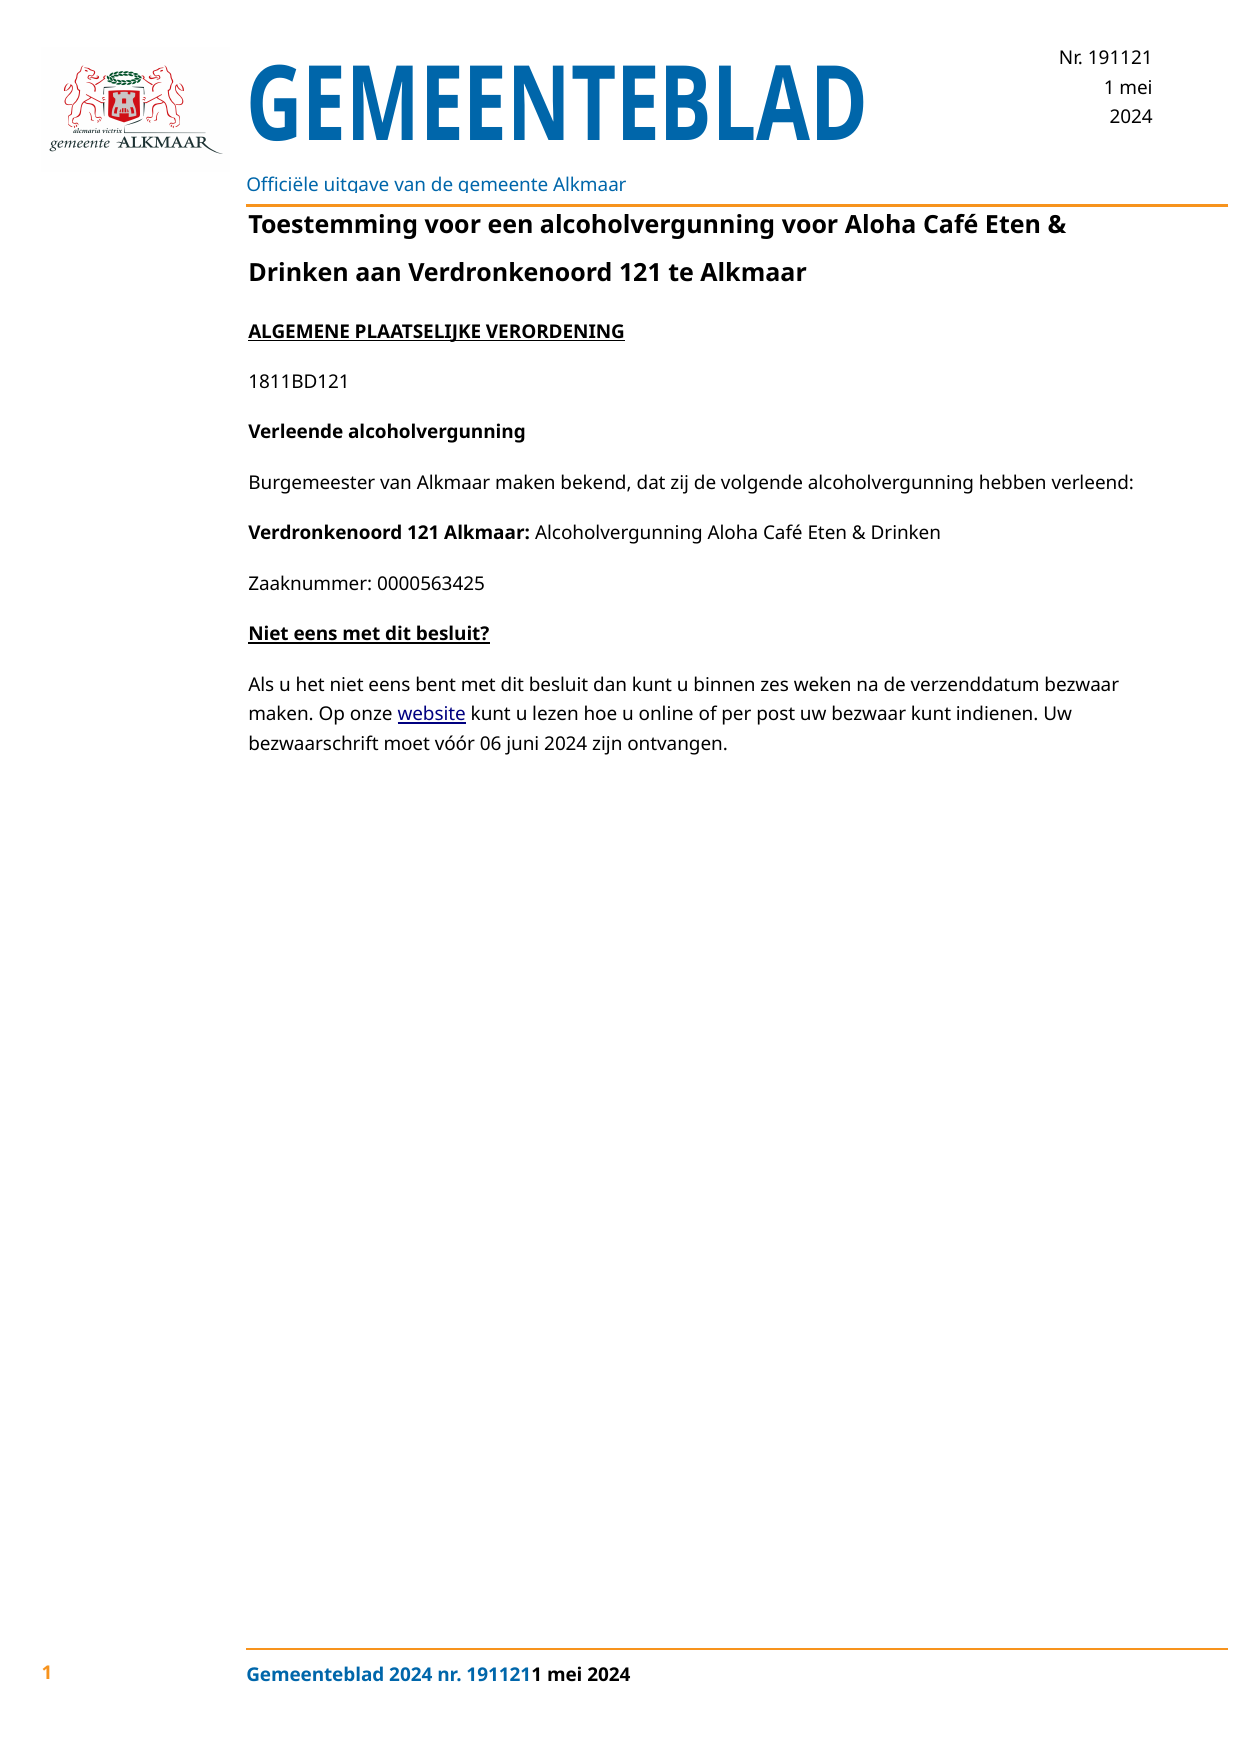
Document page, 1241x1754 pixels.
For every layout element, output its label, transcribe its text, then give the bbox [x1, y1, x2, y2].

text 1811BD121 [248, 368, 1152, 394]
text Verdronkenoord 121 Alkmaar: Alcoholvergunning Aloha Café Eten & Drinken [248, 519, 1152, 545]
picture [41, 47, 231, 172]
text Verleende alcoholvergunning [248, 419, 1152, 444]
text Zaaknummer: 0000563425 [248, 570, 1152, 596]
text Burgemeester van Alkmaar maken bekend, dat zij de volgende alcoholvergunning hebben verleend: [248, 469, 1152, 495]
text Als u het niet eens bent met dit besluit dan kunt u binnen zes weken na de verzenddatum bezwaar maken. Op onze website kunt u lezen hoe u online of per post uw bezwaar kunt indienen. Uw bezwaarschrift moet vóór 06 juni 2024 zijn ontvangen. [248, 671, 1152, 756]
text Niet eens met dit besluit? [248, 620, 1152, 646]
text ALGEMENE PLAATSELIJKE VERORDENING [248, 318, 1152, 344]
text Toestemming voor een alcoholvergunning voor Aloha Café Eten & Drinken aan Verdronkenoord 121 te Alkmaar [248, 207, 1152, 288]
